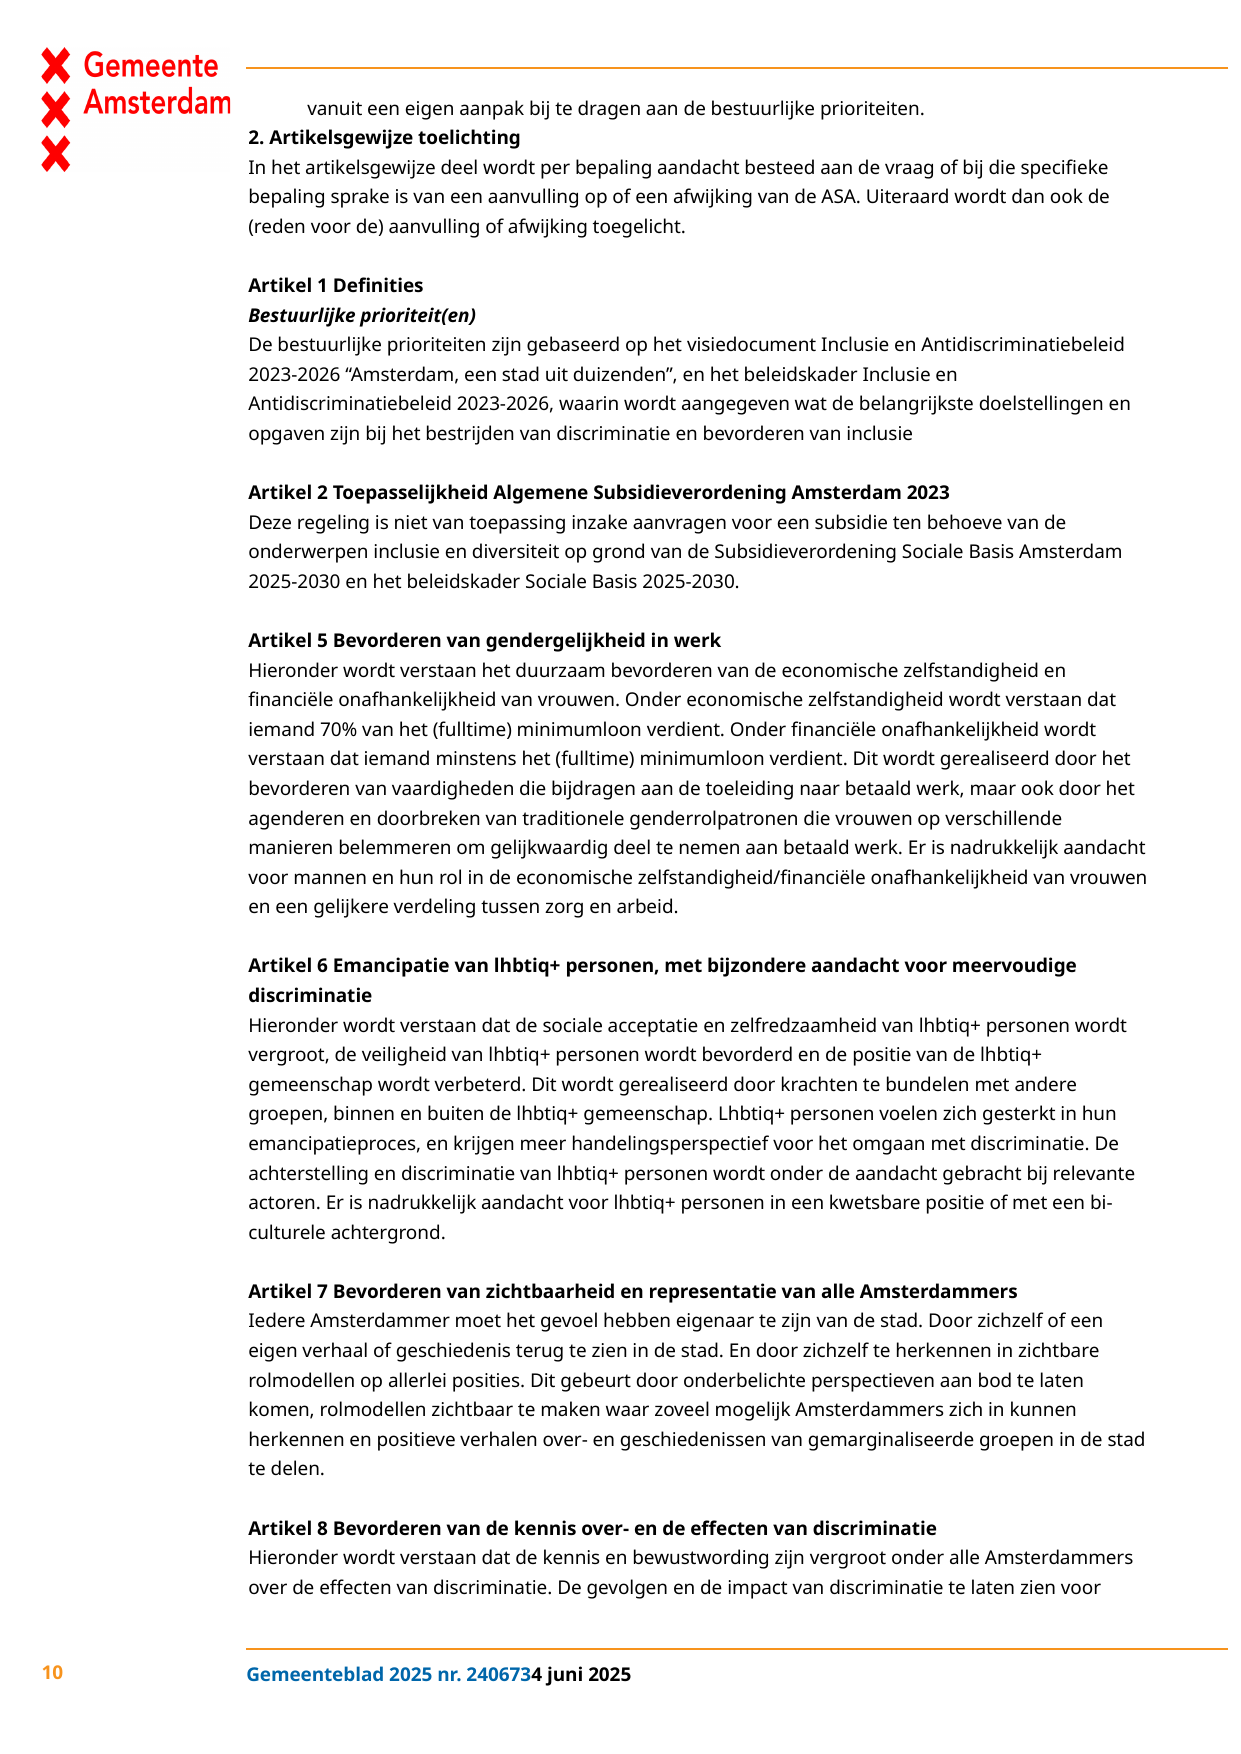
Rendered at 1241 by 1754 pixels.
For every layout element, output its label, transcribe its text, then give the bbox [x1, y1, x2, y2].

list vanuit een eigen aanpak bij te dragen aan de bestuurlijke prioriteiten. [248, 95, 1152, 121]
text De bestuurlijke prioriteiten zijn gebaseerd op het visiedocument Inclusie en Antidiscriminatiebeleid 2023-2026 “Amsterdam, een stad uit duizenden”, en het beleidskader Inclusie en Antidiscriminatiebeleid 2023-2026, waarin wordt aangegeven wat de belangrijkste doelstellingen en opgaven zijn bij het bestrijden van discriminatie en bevorderen van inclusie [248, 331, 1152, 446]
text In het artikelsgewijze deel wordt per bepaling aandacht besteed aan de vraag of bij die specifieke bepaling sprake is van een aanvulling op of een afwijking van de ASA. Uiteraard wordt dan ook de (reden voor de) aanvulling of afwijking toegelicht. [248, 154, 1152, 239]
text Artikel 8 Bevorderen van de kennis over- en de effecten van discriminatie [248, 1515, 1152, 1541]
text Artikel 2 Toepasselijkheid Algemene Subsidieverordening Amsterdam 2023 [248, 479, 1152, 505]
text Hieronder wordt verstaan het duurzaam bevorderen van de economische zelfstandigheid en financiële onafhankelijkheid van vrouwen. Onder economische zelfstandigheid wordt verstaan dat iemand 70% van het (fulltime) minimumloon verdient. Onder financiële onafhankelijkheid wordt verstaan dat iemand minstens het (fulltime) minimumloon verdient. Dit wordt gerealiseerd door het bevorderen van vaardigheden die bijdragen aan de toeleiding naar betaald werk, maar ook door het agenderen en doorbreken van traditionele genderrolpatronen die vrouwen op verschillende manieren belemmeren om gelijkwaardig deel te nemen aan betaald werk. Er is nadrukkelijk aandacht voor mannen en hun rol in de economische zelfstandigheid/financiële onafhankelijkheid van vrouwen en een gelijkere verdeling tussen zorg en arbeid. [248, 657, 1152, 919]
text Artikel 7 Bevorderen van zichtbaarheid en representatie van alle Amsterdammers [248, 1278, 1152, 1304]
text Artikel 6 Emancipatie van lhbtiq+ personen, met bijzondere aandacht voor meervoudige discriminatie [248, 953, 1152, 1008]
text 2. Artikelsgewijze toelichting [248, 124, 1152, 150]
text Artikel 5 Bevorderen van gendergelijkheid in werk [248, 627, 1152, 653]
text Deze regeling is niet van toepassing inzake aanvragen voor een subsidie ten behoeve van de onderwerpen inclusie en diversiteit op grond van de Subsidieverordening Sociale Basis Amsterdam 2025-2030 en het beleidskader Sociale Basis 2025-2030. [248, 509, 1152, 594]
text Iedere Amsterdammer moet het gevoel hebben eigenaar te zijn van de stad. Door zichzelf of een eigen verhaal of geschiedenis terug te zien in de stad. En door zichzelf te herkennen in zichtbare rolmodellen op allerlei posities. Dit gebeurt door onderbelichte perspectieven aan bod te laten komen, rolmodellen zichtbaar te maken waar zoveel mogelijk Amsterdammers zich in kunnen herkennen en positieve verhalen over- en geschiedenissen van gemarginaliseerde groepen in de stad te delen. [248, 1308, 1152, 1481]
text Hieronder wordt verstaan dat de kennis en bewustwording zijn vergroot onder alle Amsterdammers over de effecten van discriminatie. De gevolgen en de impact van discriminatie te laten zien voor [248, 1544, 1152, 1600]
text Hieronder wordt verstaan dat de sociale acceptatie en zelfredzaamheid van lhbtiq+ personen wordt vergroot, de veiligheid van lhbtiq+ personen wordt bevorderd en de positie van de lhbtiq+ gemeenschap wordt verbeterd. Dit wordt gerealiseerd door krachten te bundelen met andere groepen, binnen en buiten de lhbtiq+ gemeenschap. Lhbtiq+ personen voelen zich gesterkt in hun emancipatieproces, en krijgen meer handelingsperspectief voor het omgaan met discriminatie. De achterstelling en discriminatie van lhbtiq+ personen wordt onder de aandacht gebracht bij relevante actoren. Er is nadrukkelijk aandacht voor lhbtiq+ personen in een kwetsbare positie of met een bi-culturele achtergrond. [248, 1012, 1152, 1245]
text Artikel 1 Definities [248, 272, 1152, 298]
text Bestuurlijke prioriteit(en) [248, 302, 1152, 328]
picture [41, 47, 231, 172]
